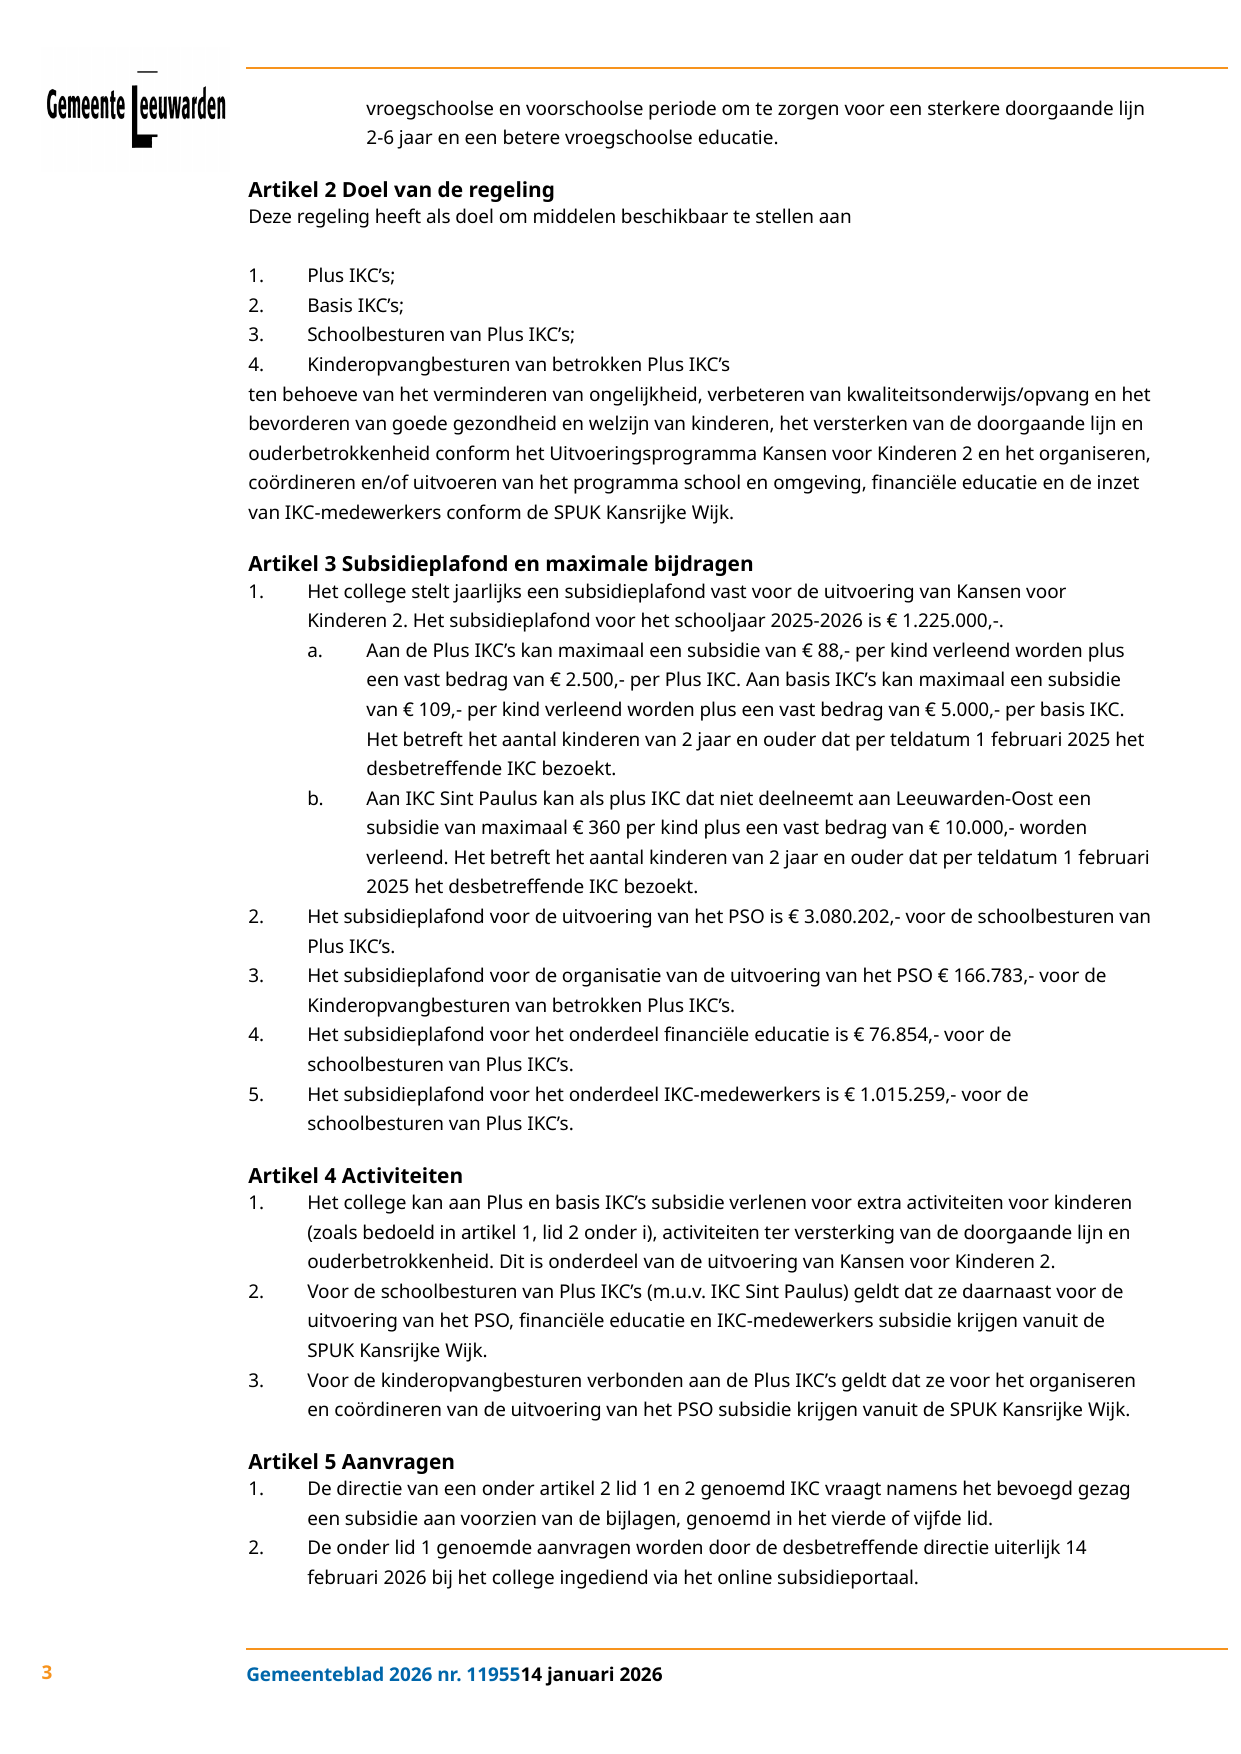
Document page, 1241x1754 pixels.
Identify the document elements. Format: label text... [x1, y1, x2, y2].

list Kinderopvangbesturen van betrokken Plus IKC’s [248, 351, 1152, 377]
list Voor de schoolbesturen van Plus IKC’s (m.u.v. IKC Sint Paulus) geldt dat ze daarnaast voor de uitvoering van het PSO, financiële educatie en IKC-medewerkers subsidie krijgen vanuit de SPUK Kansrijke Wijk. [248, 1278, 1152, 1363]
list Het subsidieplafond voor de organisatie van de uitvoering van het PSO € 166.783,- voor de Kinderopvangbesturen van betrokken Plus IKC’s. [248, 962, 1152, 1018]
list Plus IKC’s; [248, 262, 1152, 288]
list Het subsidieplafond voor het onderdeel financiële educatie is € 76.854,- voor de schoolbesturen van Plus IKC’s. [248, 1022, 1152, 1077]
picture [41, 47, 231, 172]
text Artikel 3 Subsidieplafond en maximale bijdragen [248, 549, 1152, 578]
list Het college stelt jaarlijks een subsidieplafond vast voor de uitvoering van Kansen voor Kinderen 2. Het subsidieplafond voor het schooljaar 2025-2026 is € 1.225.000,-. [248, 578, 1152, 633]
list Schoolbesturen van Plus IKC’s; [248, 322, 1152, 347]
text Artikel 5 Aanvragen [248, 1447, 1152, 1475]
list Het subsidieplafond voor de uitvoering van het PSO is € 3.080.202,- voor de schoolbesturen van Plus IKC’s. [248, 903, 1152, 959]
text Artikel 2 Doel van de regeling [248, 175, 1152, 203]
list Aan de Plus IKC’s kan maximaal een subsidie van € 88,- per kind verleend worden plus een vast bedrag van € 2.500,- per Plus IKC. Aan basis IKC’s kan maximaal een subsidie van € 109,- per kind verleend worden plus een vast bedrag van € 5.000,- per basis IKC. Het betreft het aantal kinderen van 2 jaar en ouder dat per teldatum 1 februari 2025 het desbetreffende IKC bezoekt. [307, 637, 1152, 781]
list De directie van een onder artikel 2 lid 1 en 2 genoemd IKC vraagt namens het bevoegd gezag een subsidie aan voorzien van de bijlagen, genoemd in het vierde of vijfde lid. [248, 1475, 1152, 1531]
list Voor de kinderopvangbesturen verbonden aan de Plus IKC’s geldt dat ze voor het organiseren en coördineren van de uitvoering van het PSO subsidie krijgen vanuit de SPUK Kansrijke Wijk. [248, 1367, 1152, 1422]
list Het subsidieplafond voor het onderdeel IKC-medewerkers is € 1.015.259,- voor de schoolbesturen van Plus IKC’s. [248, 1081, 1152, 1136]
list Aan IKC Sint Paulus kan als plus IKC dat niet deelneemt aan Leeuwarden-Oost een subsidie van maximaal € 360 per kind plus een vast bedrag van € 10.000,- worden verleend. Het betreft het aantal kinderen van 2 jaar en ouder dat per teldatum 1 februari 2025 het desbetreffende IKC bezoekt. [307, 785, 1152, 899]
text Artikel 4 Activiteiten [248, 1161, 1152, 1189]
list vroegschoolse en voorschoolse periode om te zorgen voor een sterkere doorgaande lijn 2-6 jaar en een betere vroegschoolse educatie. [307, 95, 1152, 150]
list Basis IKC’s; [248, 292, 1152, 318]
text Deze regeling heeft als doel om middelen beschikbaar te stellen aan [248, 203, 1152, 229]
list Het college kan aan Plus en basis IKC’s subsidie verlenen voor extra activiteiten voor kinderen (zoals bedoeld in artikel 1, lid 2 onder i), activiteiten ter versterking van de doorgaande lijn en ouderbetrokkenheid. Dit is onderdeel van de uitvoering van Kansen voor Kinderen 2. [248, 1189, 1152, 1274]
text ten behoeve van het verminderen van ongelijkheid, verbeteren van kwaliteitsonderwijs/opvang en het bevorderen van goede gezondheid en welzijn van kinderen, het versterken van de doorgaande lijn en ouderbetrokkenheid conform het Uitvoeringsprogramma Kansen voor Kinderen 2 en het organiseren, coördineren en/of uitvoeren van het programma school en omgeving, financiële educatie en de inzet van IKC-medewerkers conform de SPUK Kansrijke Wijk. [248, 381, 1152, 525]
list De onder lid 1 genoemde aanvragen worden door de desbetreffende directie uiterlijk 14 februari 2026 bij het college ingediend via het online subsidieportaal. [248, 1534, 1152, 1590]
